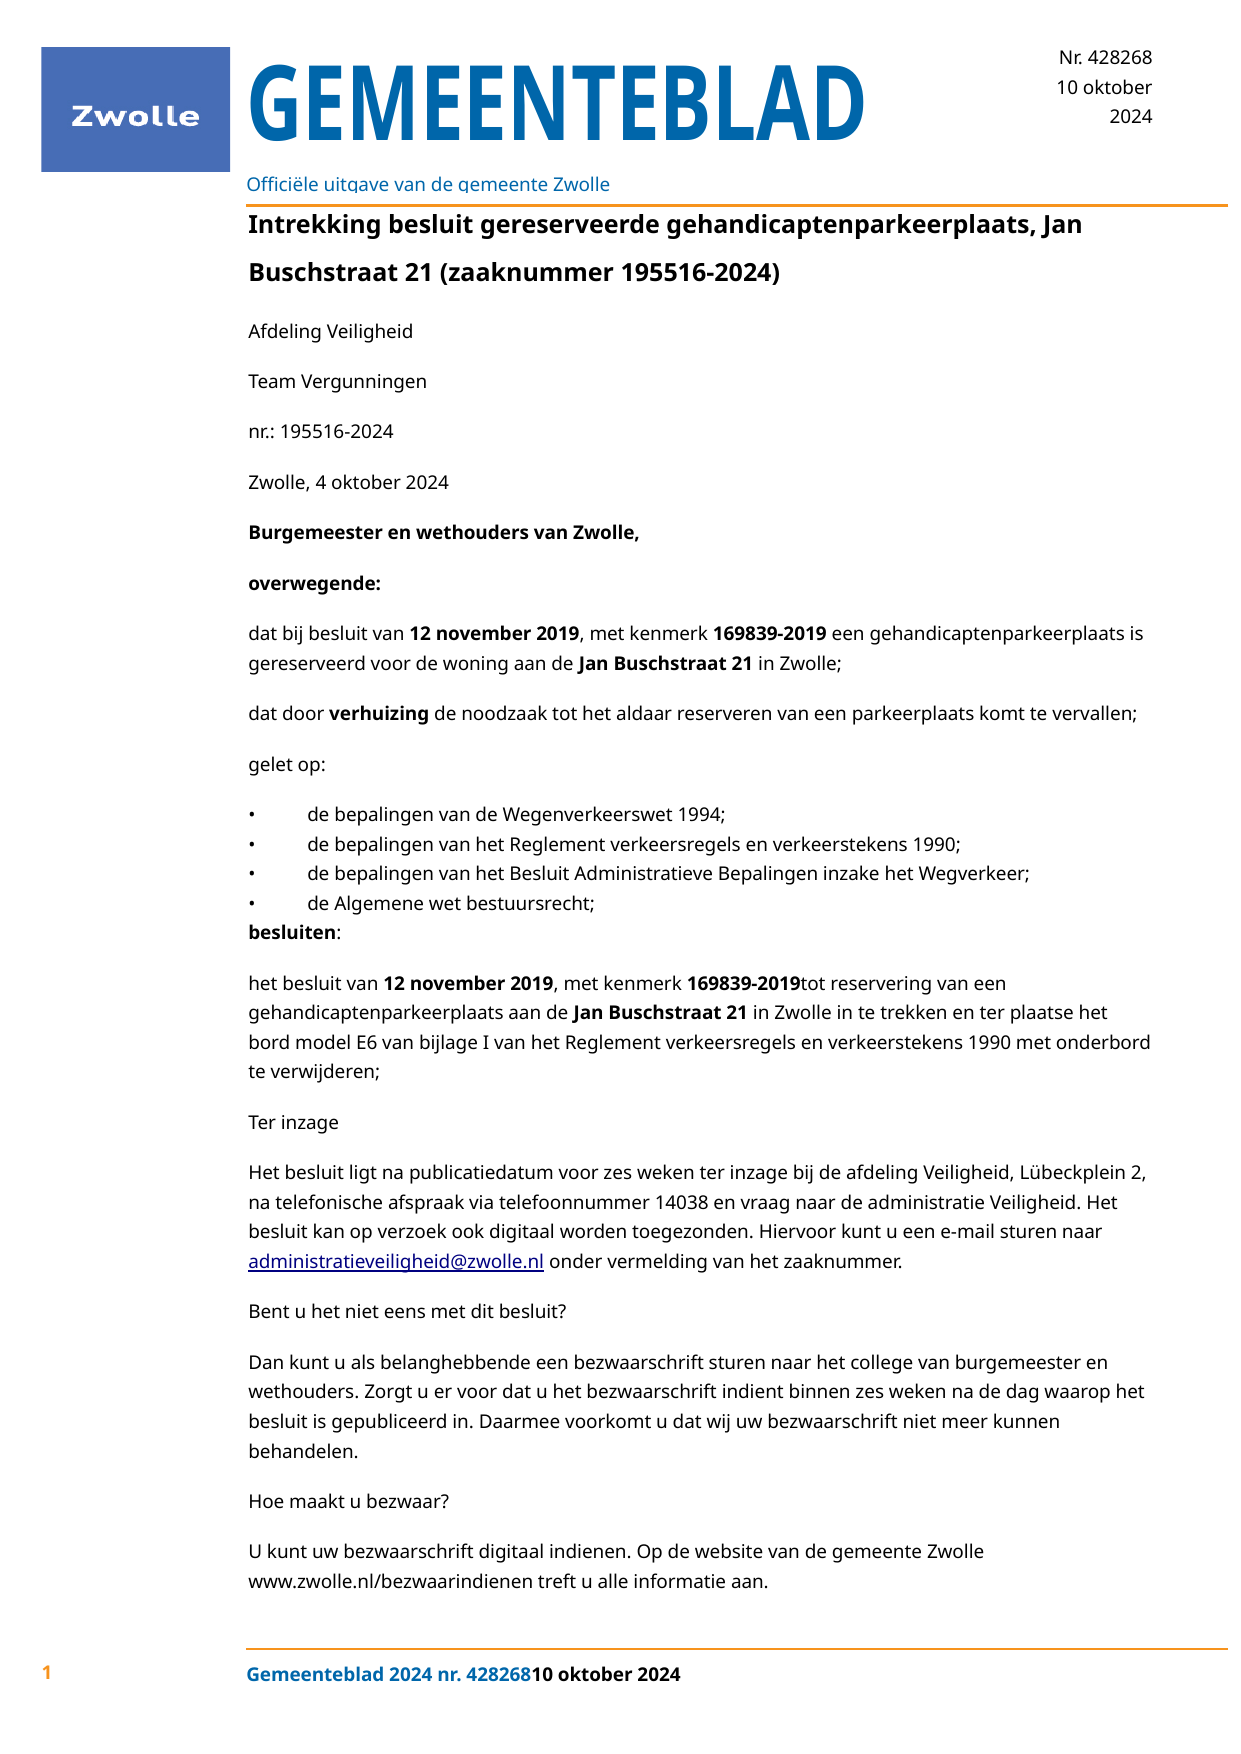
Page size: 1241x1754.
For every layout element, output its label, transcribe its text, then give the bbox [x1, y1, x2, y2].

text Dan kunt u als belanghebbende een bezwaarschrift sturen naar het college van burgemeester en wethouders. Zorgt u er voor dat u het bezwaarschrift indient binnen zes weken na de dag waarop het besluit is gepubliceerd in. Daarmee voorkomt u dat wij uw bezwaarschrift niet meer kunnen behandelen. [248, 1349, 1152, 1464]
list de Algemene wet bestuursrecht; [248, 890, 1152, 916]
text gelet op: [248, 751, 1152, 777]
text dat bij besluit van 12 november 2019, met kenmerk 169839-2019 een gehandicaptenparkeerplaats is gereserveerd voor de woning aan de Jan Buschstraat 21 in Zwolle; [248, 620, 1152, 676]
text Ter inzage [248, 1109, 1152, 1135]
text Team Vergunningen [248, 368, 1152, 394]
text Bent u het niet eens met dit besluit? [248, 1299, 1152, 1324]
text overwegende: [248, 570, 1152, 596]
text het besluit van 12 november 2019, met kenmerk 169839-2019tot reservering van een gehandicaptenparkeerplaats aan de Jan Buschstraat 21 in Zwolle in te trekken en ter plaatse het bord model E6 van bijlage I van het Reglement verkeersregels en verkeerstekens 1990 met onderbord te verwijderen; [248, 970, 1152, 1084]
text Afdeling Veiligheid [248, 318, 1152, 344]
text Zwolle, 4 oktober 2024 [248, 469, 1152, 495]
text Intrekking besluit gereserveerde gehandicaptenparkeerplaats, Jan Buschstraat 21 (zaaknummer 195516-2024) [248, 207, 1152, 288]
text Hoe maakt u bezwaar? [248, 1488, 1152, 1514]
text Het besluit ligt na publicatiedatum voor zes weken ter inzage bij de afdeling Veiligheid, Lübeckplein 2, na telefonische afspraak via telefoonnummer 14038 en vraag naar de administratie Veiligheid. Het besluit kan op verzoek ook digitaal worden toegezonden. Hiervoor kunt u een e-mail sturen naar administratieveiligheid@zwolle.nl onder vermelding van het zaaknummer. [248, 1159, 1152, 1274]
text nr.: 195516-2024 [248, 419, 1152, 444]
text Burgemeester en wethouders van Zwolle, [248, 519, 1152, 545]
list de bepalingen van het Besluit Administratieve Bepalingen inzake het Wegverkeer; [248, 860, 1152, 886]
text dat door verhuizing de noodzaak tot het aldaar reserveren van een parkeerplaats komt te vervallen; [248, 700, 1152, 726]
text U kunt uw bezwaarschrift digitaal indienen. Op de website van de gemeente Zwolle www.zwolle.nl/bezwaarindienen treft u alle informatie aan. [248, 1539, 1152, 1594]
text besluiten: [248, 919, 1152, 945]
list de bepalingen van de Wegenverkeerswet 1994; [248, 801, 1152, 827]
list de bepalingen van het Reglement verkeersregels en verkeerstekens 1990; [248, 831, 1152, 857]
picture [41, 47, 231, 172]
